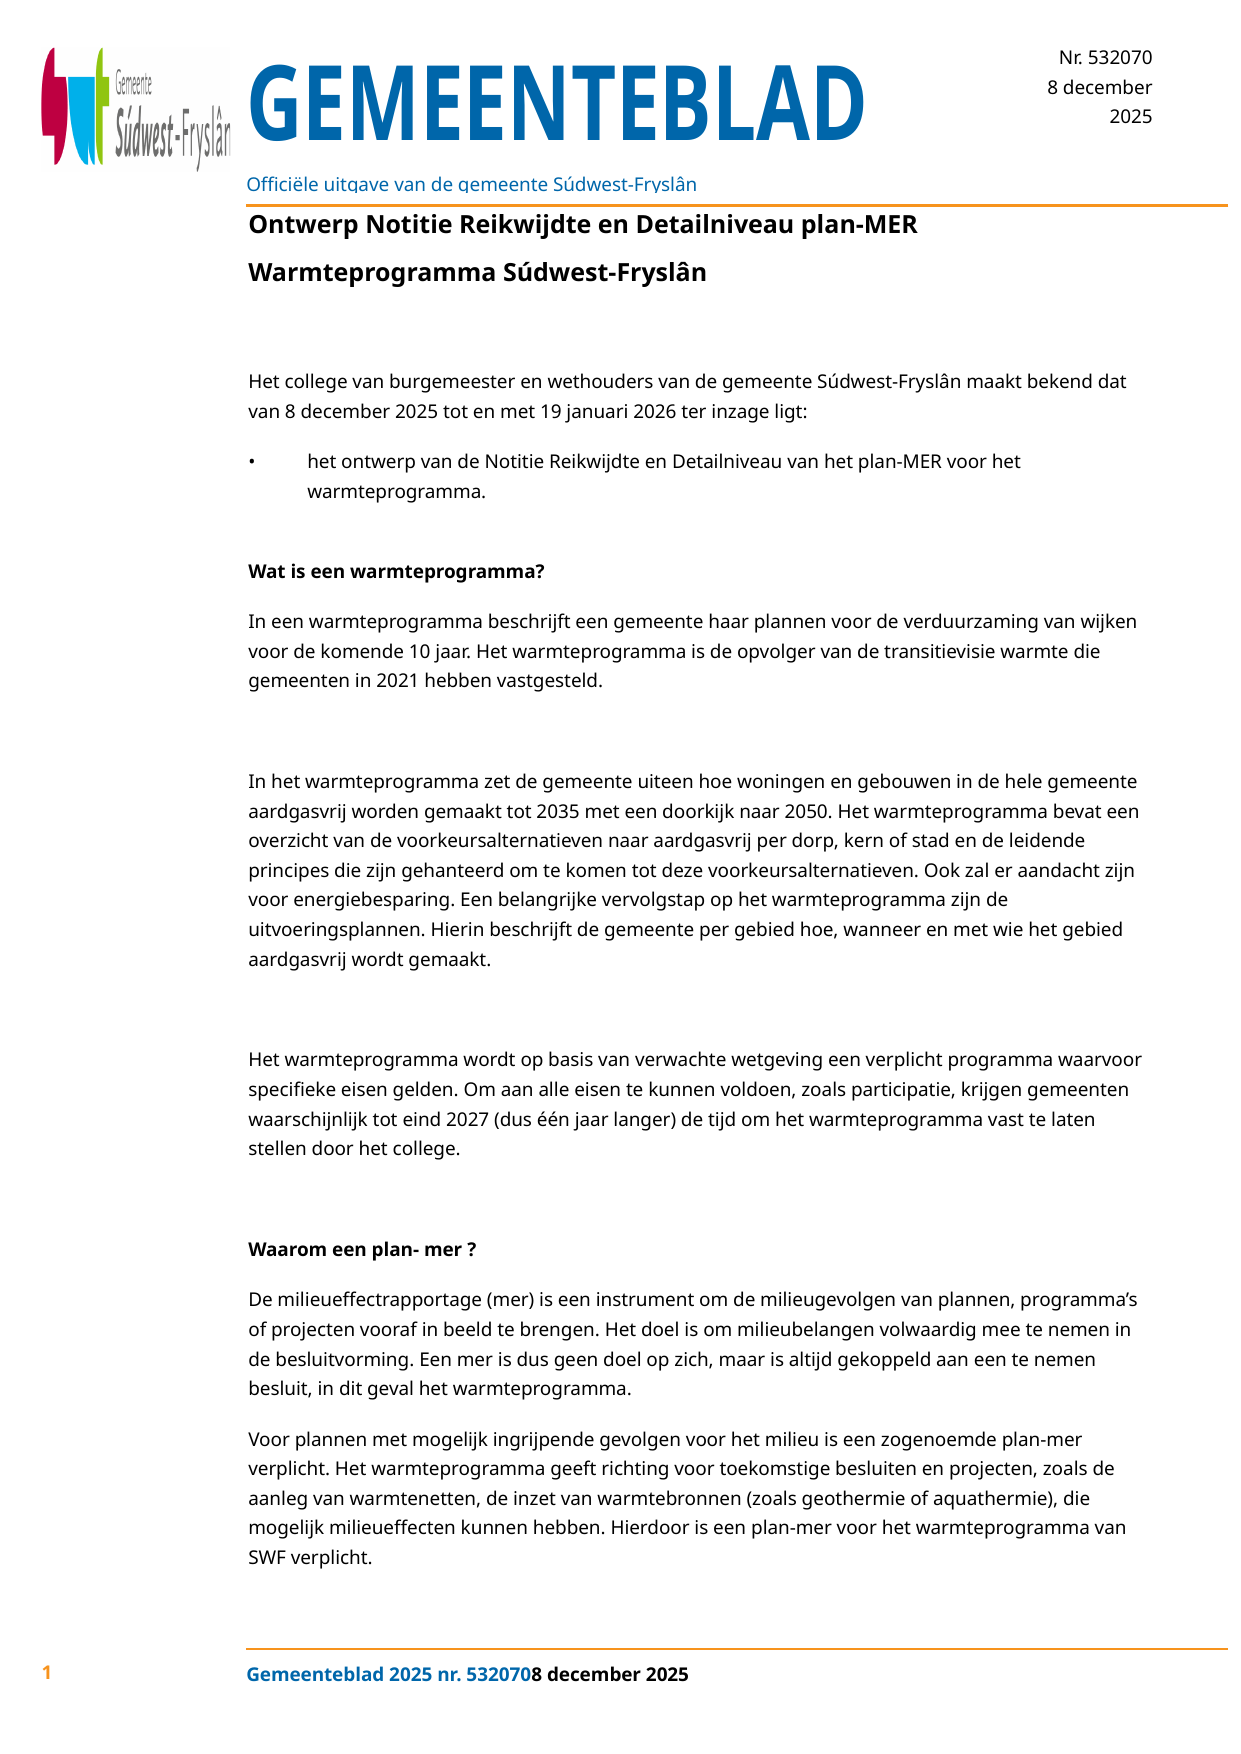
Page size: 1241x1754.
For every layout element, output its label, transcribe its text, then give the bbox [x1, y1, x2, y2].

text De milieueffectrapportage (mer) is een instrument om de milieugevolgen van plannen, programma’s of projecten vooraf in beeld te brengen. Het doel is om milieubelangen volwaardig mee te nemen in de besluitvorming. Een mer is dus geen doel op zich, maar is altijd gekoppeld aan een te nemen besluit, in dit geval het warmteprogramma. [248, 1287, 1152, 1401]
picture [41, 47, 231, 172]
list het ontwerp van de Notitie Reikwijdte en Detailniveau van het plan-MER voor het warmteprogramma. [248, 448, 1152, 504]
text Ontwerp Notitie Reikwijdte en Detailniveau plan-MER Warmteprogramma Súdwest-Fryslân [248, 207, 1152, 288]
text In het warmteprogramma zet de gemeente uiteen hoe woningen en gebouwen in de hele gemeente aardgasvrij worden gemaakt tot 2035 met een doorkijk naar 2050. Het warmteprogramma bevat een overzicht van de voorkeursalternatieven naar aardgasvrij per dorp, kern of stad en de leidende principes die zijn gehanteerd om te komen tot deze voorkeursalternatieven. Ook zal er aandacht zijn voor energiebesparing. Een belangrijke vervolgstap op het warmteprogramma zijn de uitvoeringsplannen. Hierin beschrijft de gemeente per gebied hoe, wanneer en met wie het gebied aardgasvrij wordt gemaakt. [248, 768, 1152, 972]
text Waarom een plan- mer ? [248, 1236, 1152, 1262]
text Voor plannen met mogelijk ingrijpende gevolgen voor het milieu is een zogenoemde plan-mer verplicht. Het warmteprogramma geeft richting voor toekomstige besluiten en projecten, zoals de aanleg van warmtenetten, de inzet van warmtebronnen (zoals geothermie of aquathermie), die mogelijk milieueffecten kunnen hebben. Hierdoor is een plan-mer voor het warmteprogramma van SWF verplicht. [248, 1426, 1152, 1570]
text Wat is een warmteprogramma? [248, 558, 1152, 584]
text Het warmteprogramma wordt op basis van verwachte wetgeving een verplicht programma waarvoor specifieke eisen gelden. Om aan alle eisen te kunnen voldoen, zoals participatie, krijgen gemeenten waarschijnlijk tot eind 2027 (dus één jaar langer) de tijd om het warmteprogramma vast te laten stellen door het college. [248, 1047, 1152, 1161]
text Het college van burgemeester en wethouders van de gemeente Súdwest-Fryslân maakt bekend dat van 8 december 2025 tot en met 19 januari 2026 ter inzage ligt: [248, 368, 1152, 424]
text In een warmteprogramma beschrijft een gemeente haar plannen voor de verduurzaming van wijken voor de komende 10 jaar. Het warmteprogramma is de opvolger van de transitievisie warmte die gemeenten in 2021 hebben vastgesteld. [248, 608, 1152, 693]
